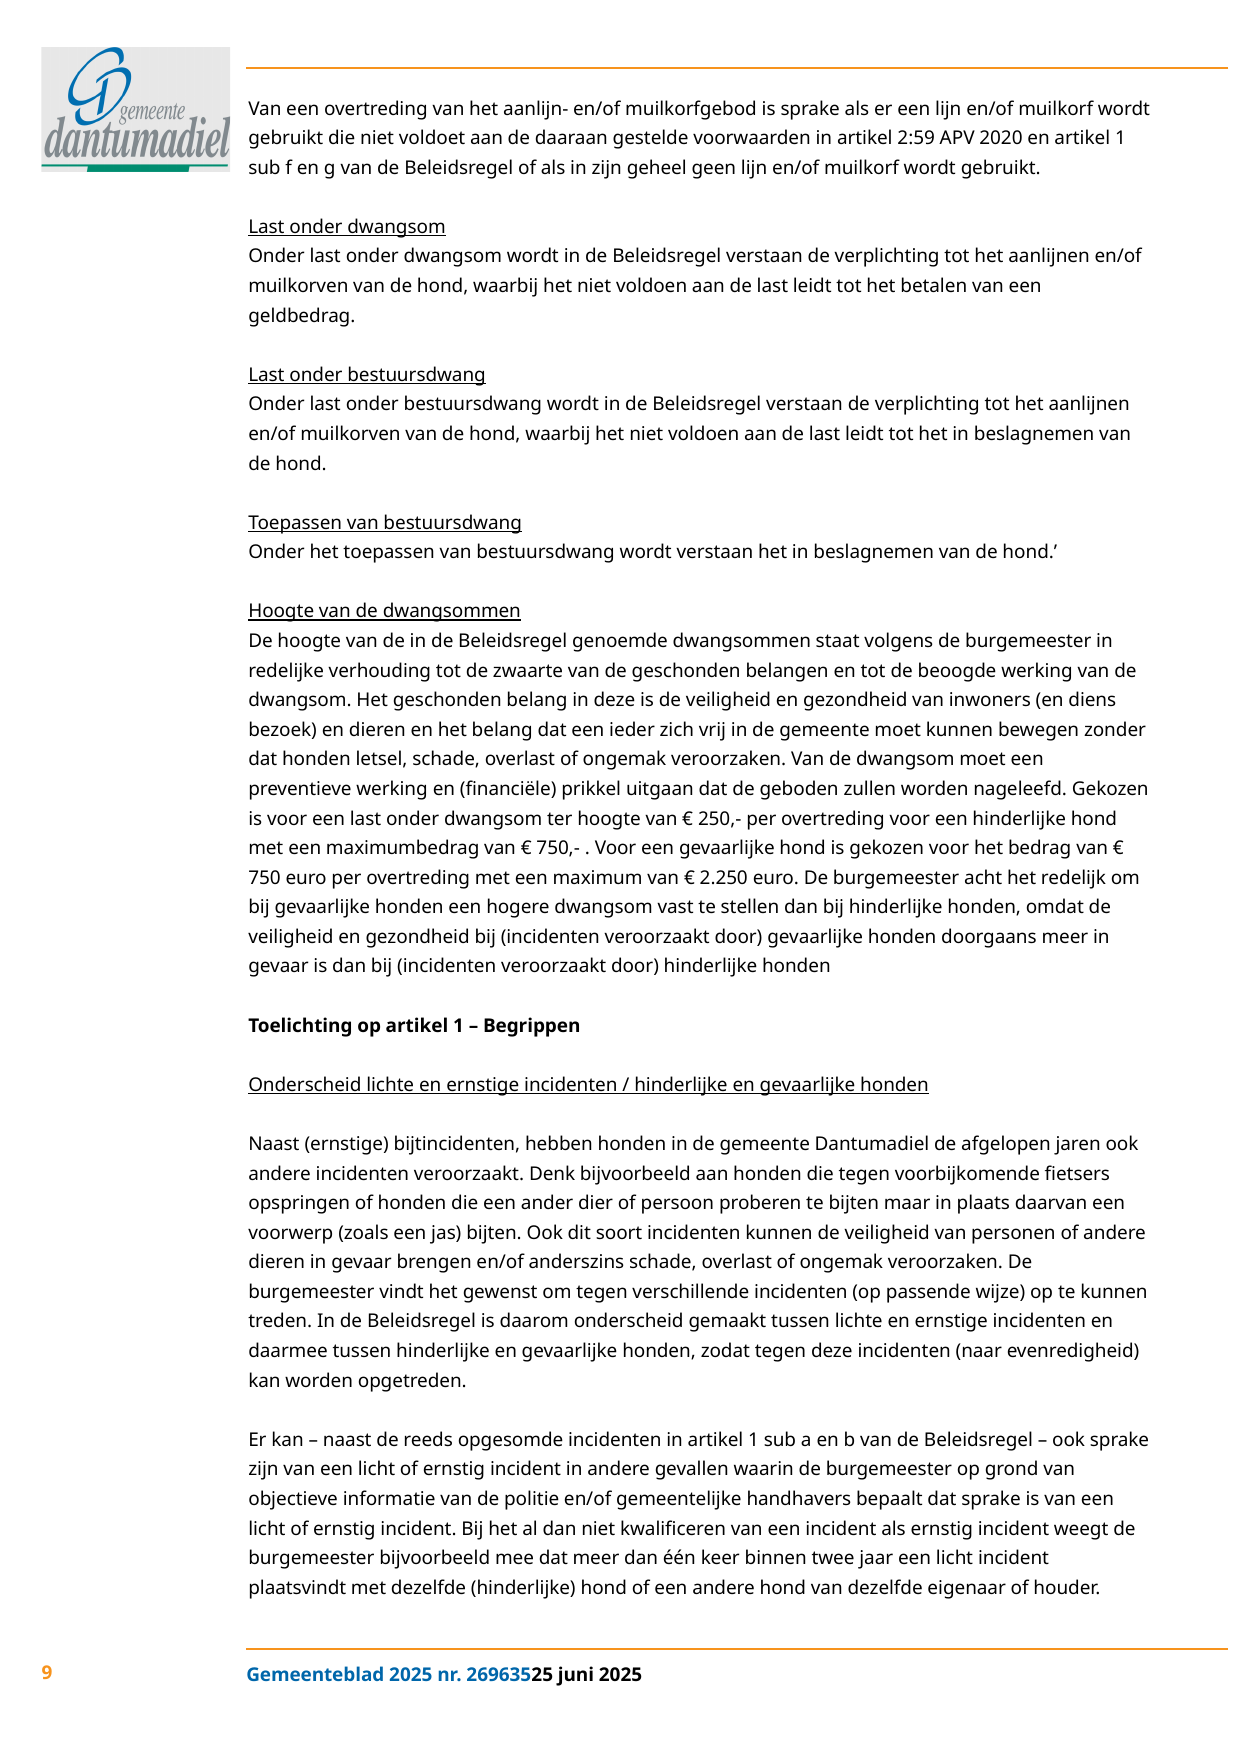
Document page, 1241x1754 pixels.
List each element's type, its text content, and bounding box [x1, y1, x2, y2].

text Hoogte van de dwangsommen [248, 598, 1152, 623]
text Onderscheid lichte en ernstige incidenten / hinderlijke en gevaarlijke honden [248, 1071, 1152, 1097]
text Onder het toepassen van bestuursdwang wordt verstaan het in beslagnemen van de hond.’ [248, 538, 1152, 564]
text Last onder bestuursdwang [248, 361, 1152, 387]
text Last onder dwangsom [248, 213, 1152, 239]
text Toelichting op artikel 1 – Begrippen [248, 1012, 1152, 1038]
text Naast (ernstige) bijtincidenten, hebben honden in de gemeente Dantumadiel de afgelopen jaren ook andere incidenten veroorzaakt. Denk bijvoorbeeld aan honden die tegen voorbijkomende fietsers opspringen of honden die een ander dier of persoon proberen te bijten maar in plaats daarvan een voorwerp (zoals een jas) bijten. Ook dit soort incidenten kunnen de veiligheid van personen of andere dieren in gevaar brengen en/of anderszins schade, overlast of ongemak veroorzaken. De burgemeester vindt het gewenst om tegen verschillende incidenten (op passende wijze) op te kunnen treden. In de Beleidsregel is daarom onderscheid gemaakt tussen lichte en ernstige incidenten en daarmee tussen hinderlijke en gevaarlijke honden, zodat tegen deze incidenten (naar evenredigheid) kan worden opgetreden. [248, 1130, 1152, 1393]
text Van een overtreding van het aanlijn- en/of muilkorfgebod is sprake als er een lijn en/of muilkorf wordt gebruikt die niet voldoet aan de daaraan gestelde voorwaarden in artikel 2:59 APV 2020 en artikel 1 sub f en g van de Beleidsregel of als in zijn geheel geen lijn en/of muilkorf wordt gebruikt. [248, 95, 1152, 180]
text De hoogte van de in de Beleidsregel genoemde dwangsommen staat volgens de burgemeester in redelijke verhouding tot de zwaarte van de geschonden belangen en tot de beoogde werking van de dwangsom. Het geschonden belang in deze is de veiligheid en gezondheid van inwoners (en diens bezoek) en dieren en het belang dat een ieder zich vrij in de gemeente moet kunnen bewegen zonder dat honden letsel, schade, overlast of ongemak veroorzaken. Van de dwangsom moet een preventieve werking en (financiële) prikkel uitgaan dat de geboden zullen worden nageleefd. Gekozen is voor een last onder dwangsom ter hoogte van € 250,- per overtreding voor een hinderlijke hond met een maximumbedrag van € 750,- . Voor een gevaarlijke hond is gekozen voor het bedrag van € 750 euro per overtreding met een maximum van € 2.250 euro. De burgemeester acht het redelijk om bij gevaarlijke honden een hogere dwangsom vast te stellen dan bij hinderlijke honden, omdat de veiligheid en gezondheid bij (incidenten veroorzaakt door) gevaarlijke honden doorgaans meer in gevaar is dan bij (incidenten veroorzaakt door) hinderlijke honden [248, 627, 1152, 978]
text Onder last onder bestuursdwang wordt in de Beleidsregel verstaan de verplichting tot het aanlijnen en/of muilkorven van de hond, waarbij het niet voldoen aan de last leidt tot het in beslagnemen van de hond. [248, 391, 1152, 476]
text Onder last onder dwangsom wordt in de Beleidsregel verstaan de verplichting tot het aanlijnen en/of muilkorven van de hond, waarbij het niet voldoen aan de last leidt tot het betalen van een geldbedrag. [248, 243, 1152, 328]
picture [41, 47, 231, 172]
text Toepassen van bestuursdwang [248, 509, 1152, 535]
text Er kan – naast de reeds opgesomde incidenten in artikel 1 sub a en b van de Beleidsregel – ook sprake zijn van een licht of ernstig incident in andere gevallen waarin de burgemeester op grond van objectieve informatie van de politie en/of gemeentelijke handhavers bepaalt dat sprake is van een licht of ernstig incident. Bij het al dan niet kwalificeren van een incident als ernstig incident weegt de burgemeester bijvoorbeeld mee dat meer dan één keer binnen twee jaar een licht incident plaatsvindt met dezelfde (hinderlijke) hond of een andere hond van dezelfde eigenaar of houder. [248, 1426, 1152, 1600]
